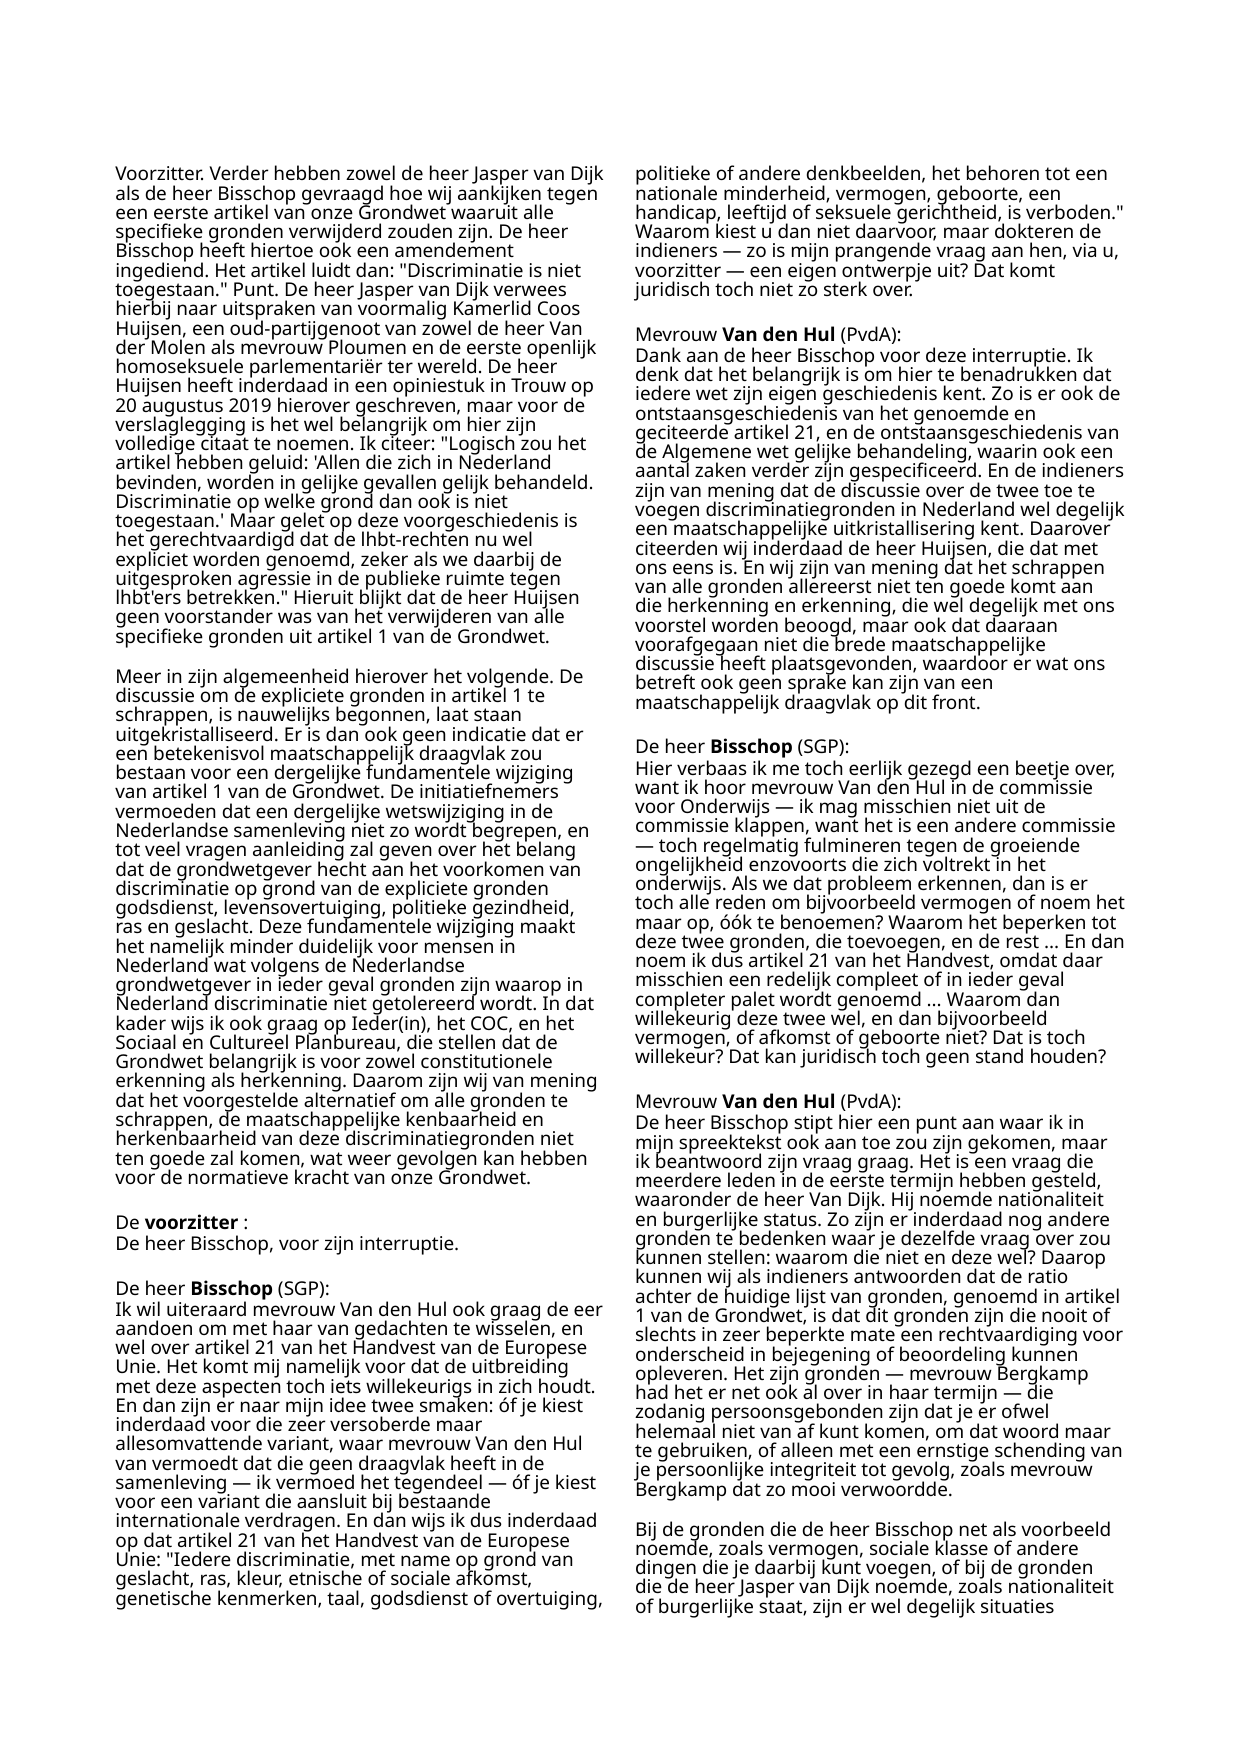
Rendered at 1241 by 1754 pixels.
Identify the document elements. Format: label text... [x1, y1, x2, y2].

text De heer Bisschop (SGP): [635, 734, 1125, 759]
text Mevrouw Van den Hul (PvdA): [635, 321, 1125, 347]
text Bij de gronden die de heer Bisschop net als voorbeeld noemde, zoals vermogen, sociale klasse of andere dingen die je daarbij kunt voegen, of bij de gronden die de heer Jasper van Dijk noemde, zoals nationaliteit of burgerlijke staat, zijn er wel degelijk situaties [635, 1521, 1125, 1617]
text De heer Bisschop, voor zijn interruptie. [115, 1235, 605, 1254]
text Dank aan de heer Bisschop voor deze interruptie. Ik denk dat het belangrijk is om hier te benadrukken dat iedere wet zijn eigen geschiedenis kent. Zo is er ook de ontstaansgeschiedenis van het genoemde en geciteerde artikel 21, en de ontstaansgeschiedenis van de Algemene wet gelijke behandeling, waarin ook een aantal zaken verder zijn gespecificeerd. En de indieners zijn van mening dat de discussie over de twee toe te voegen discriminatiegronden in Nederland wel degelijk een maatschappelijke uitkristallisering kent. Daarover citeerden wij inderdaad de heer Huijsen, die dat met ons eens is. En wij zijn van mening dat het schrappen van alle gronden allereerst niet ten goede komt aan die herkenning en erkenning, die wel degelijk met ons voorstel worden beoogd, maar ook dat daaraan voorafgegaan niet die brede maatschappelijke discussie heeft plaatsgevonden, waardoor er wat ons betreft ook geen sprake kan zijn van een maatschappelijk draagvlak op dit front. [635, 347, 1125, 713]
text Hier verbaas ik me toch eerlijk gezegd een beetje over, want ik hoor mevrouw Van den Hul in de commissie voor Onderwijs — ik mag misschien niet uit de commissie klappen, want het is een andere commissie — toch regelmatig fulmineren tegen de groeiende ongelijkheid enzovoorts die zich voltrekt in het onderwijs. Als we dat probleem erkennen, dan is er toch alle reden om bijvoorbeeld vermogen of noem het maar op, óók te benoemen? Waarom het beperken tot deze twee gronden, die toevoegen, en de rest ... En dan noem ik dus artikel 21 van het Handvest, omdat daar misschien een redelijk compleet of in ieder geval completer palet wordt genoemd ... Waarom dan willekeurig deze twee wel, en dan bijvoorbeeld vermogen, of afkomst of geboorte niet? Dat is toch willekeur? Dat kan juridisch toch geen stand houden? [635, 759, 1125, 1068]
text De heer Bisschop (SGP): [115, 1275, 605, 1301]
text Meer in zijn algemeenheid hierover het volgende. De discussie om de expliciete gronden in artikel 1 te schrappen, is nauwelijks begonnen, laat staan uitgekristalliseerd. Er is dan ook geen indicatie dat er een betekenisvol maatschappelijk draagvlak zou bestaan voor een dergelijke fundamentele wijziging van artikel 1 van de Grondwet. De initiatiefnemers vermoeden dat een dergelijke wetswijziging in de Nederlandse samenleving niet zo wordt begrepen, en tot veel vragen aanleiding zal geven over het belang dat de grondwetgever hecht aan het voorkomen van discriminatie op grond van de expliciete gronden godsdienst, levensovertuiging, politieke gezindheid, ras en geslacht. Deze fundamentele wijziging maakt het namelijk minder duidelijk voor mensen in Nederland wat volgens de Nederlandse grondwetgever in ieder geval gronden zijn waarop in Nederland discriminatie niet getolereerd wordt. In dat kader wijs ik ook graag op Ieder(in), het COC, en het Sociaal en Cultureel Planbureau, die stellen dat de Grondwet belangrijk is voor zowel constitutionele erkenning als herkenning. Daarom zijn wij van mening dat het voorgestelde alternatief om alle gronden te schrappen, de maatschappelijke kenbaarheid en herkenbaarheid van deze discriminatiegronden niet ten goede zal komen, wat weer gevolgen kan hebben voor de normatieve kracht van onze Grondwet. [115, 668, 605, 1188]
text Ik wil uiteraard mevrouw Van den Hul ook graag de eer aandoen om met haar van gedachten te wisselen, en wel over artikel 21 van het Handvest van de Europese Unie. Het komt mij namelijk voor dat de uitbreiding met deze aspecten toch iets willekeurigs in zich houdt. En dan zijn er naar mijn idee twee smaken: óf je kiest inderdaad voor die zeer versoberde maar allesomvattende variant, waar mevrouw Van den Hul van vermoedt dat die geen draagvlak heeft in de samenleving — ik vermoed het tegendeel — óf je kiest voor een variant die aansluit bij bestaande internationale verdragen. En dan wijs ik dus inderdaad op dat artikel 21 van het Handvest van de Europese Unie: "Iedere discriminatie, met name op grond van geslacht, ras, kleur, etnische of sociale afkomst, genetische kenmerken, taal, godsdienst of overtuiging, [115, 1301, 605, 1609]
text politieke of andere denkbeelden, het behoren tot een nationale minderheid, vermogen, geboorte, een handicap, leeftijd of seksuele gerichtheid, is verboden." Waarom kiest u dan niet daarvoor, maar dokteren de indieners — zo is mijn prangende vraag aan hen, via u, voorzitter — een eigen ontwerpje uit? Dat komt juridisch toch niet zo sterk over. [635, 165, 1125, 300]
text Mevrouw Van den Hul (PvdA): [635, 1089, 1125, 1114]
text De heer Bisschop stipt hier een punt aan waar ik in mijn spreektekst ook aan toe zou zijn gekomen, maar ik beantwoord zijn vraag graag. Het is een vraag die meerdere leden in de eerste termijn hebben gesteld, waaronder de heer Van Dijk. Hij noemde nationaliteit en burgerlijke status. Zo zijn er inderdaad nog andere gronden te bedenken waar je dezelfde vraag over zou kunnen stellen: waarom die niet en deze wel? Daarop kunnen wij als indieners antwoorden dat de ratio achter de huidige lijst van gronden, genoemd in artikel 1 van de Grondwet, is dat dit gronden zijn die nooit of slechts in zeer beperkte mate een rechtvaardiging voor onderscheid in bejegening of beoordeling kunnen opleveren. Het zijn gronden — mevrouw Bergkamp had het er net ook al over in haar termijn — die zodanig persoonsgebonden zijn dat je er ofwel helemaal niet van af kunt komen, om dat woord maar te gebruiken, of alleen met een ernstige schending van je persoonlijke integriteit tot gevolg, zoals mevrouw Bergkamp dat zo mooi verwoordde. [635, 1114, 1125, 1500]
text Voorzitter. Verder hebben zowel de heer Jasper van Dijk als de heer Bisschop gevraagd hoe wij aankijken tegen een eerste artikel van onze Grondwet waaruit alle specifieke gronden verwijderd zouden zijn. De heer Bisschop heeft hiertoe ook een amendement ingediend. Het artikel luidt dan: "Discriminatie is niet toegestaan." Punt. De heer Jasper van Dijk verwees hierbij naar uitspraken van voormalig Kamerlid Coos Huijsen, een oud-partijgenoot van zowel de heer Van der Molen als mevrouw Ploumen en de eerste openlijk homoseksuele parlementariër ter wereld. De heer Huijsen heeft inderdaad in een opiniestuk in Trouw op 20 augustus 2019 hierover geschreven, maar voor de verslaglegging is het wel belangrijk om hier zijn volledige citaat te noemen. Ik citeer: "Logisch zou het artikel hebben geluid: 'Allen die zich in Nederland bevinden, worden in gelijke gevallen gelijk behandeld. Discriminatie op welke grond dan ook is niet toegestaan.' Maar gelet op deze voorgeschiedenis is het gerechtvaardigd dat de lhbt-rechten nu wel expliciet worden genoemd, zeker als we daarbij de uitgesproken agressie in de publieke ruimte tegen lhbt'ers betrekken." Hieruit blijkt dat de heer Huijsen geen voorstander was van het verwijderen van alle specifieke gronden uit artikel 1 van de Grondwet. [115, 165, 605, 647]
text De voorzitter : [115, 1209, 605, 1235]
